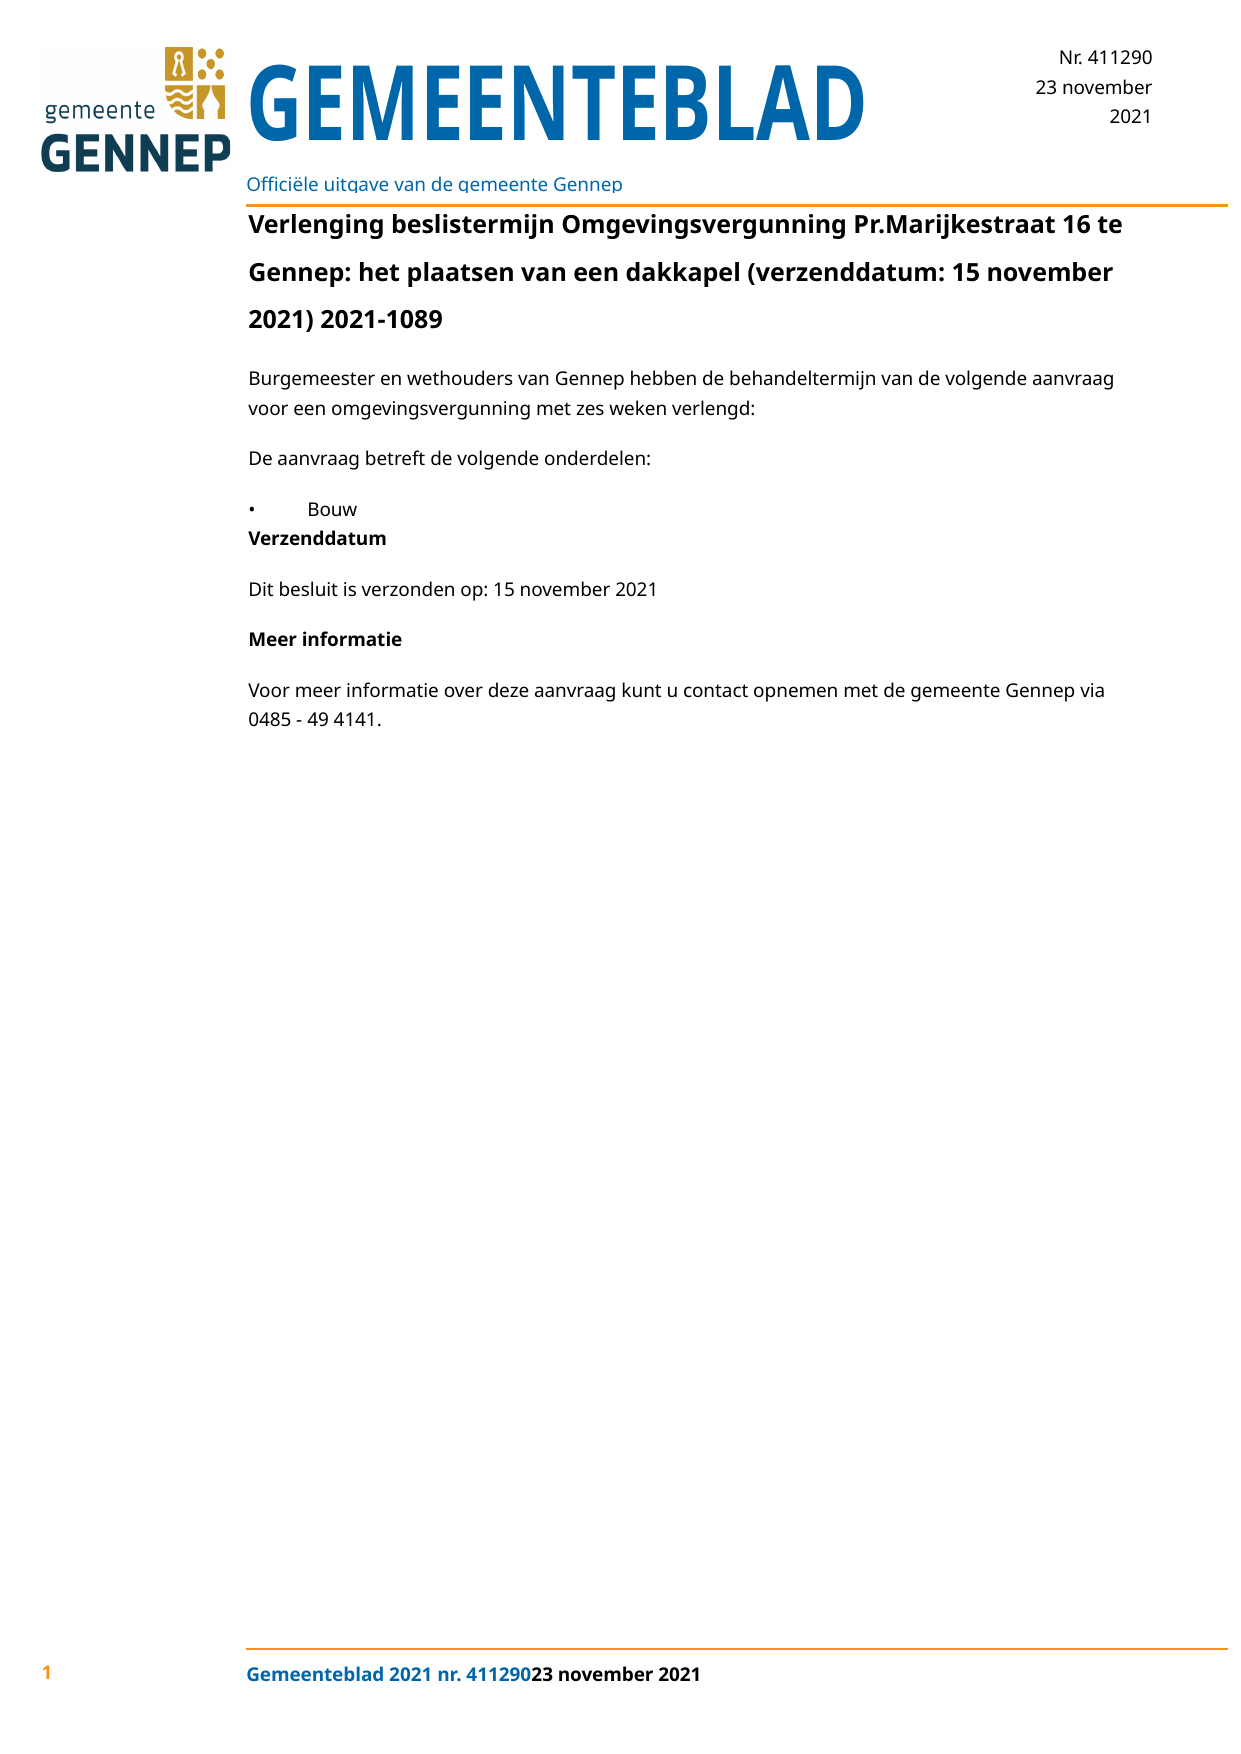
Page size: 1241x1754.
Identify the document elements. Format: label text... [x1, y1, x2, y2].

picture [41, 47, 231, 172]
text De aanvraag betreft de volgende onderdelen: [248, 446, 1152, 471]
text Verlenging beslistermijn Omgevingsvergunning Pr.Marijkestraat 16 te Gennep: het plaatsen van een dakkapel (verzenddatum: 15 november 2021) 2021-1089 [248, 207, 1152, 336]
list Bouw [248, 496, 1152, 522]
text Meer informatie [248, 626, 1152, 652]
text Burgemeester en wethouders van Gennep hebben de behandeltermijn van de volgende aanvraag voor een omgevingsvergunning met zes weken verlengd: [248, 366, 1152, 421]
text Verzenddatum [248, 526, 1152, 551]
text Voor meer informatie over deze aanvraag kunt u contact opnemen met de gemeente Gennep via 0485 - 49 4141. [248, 677, 1152, 732]
text Dit besluit is verzonden op: 15 november 2021 [248, 576, 1152, 602]
